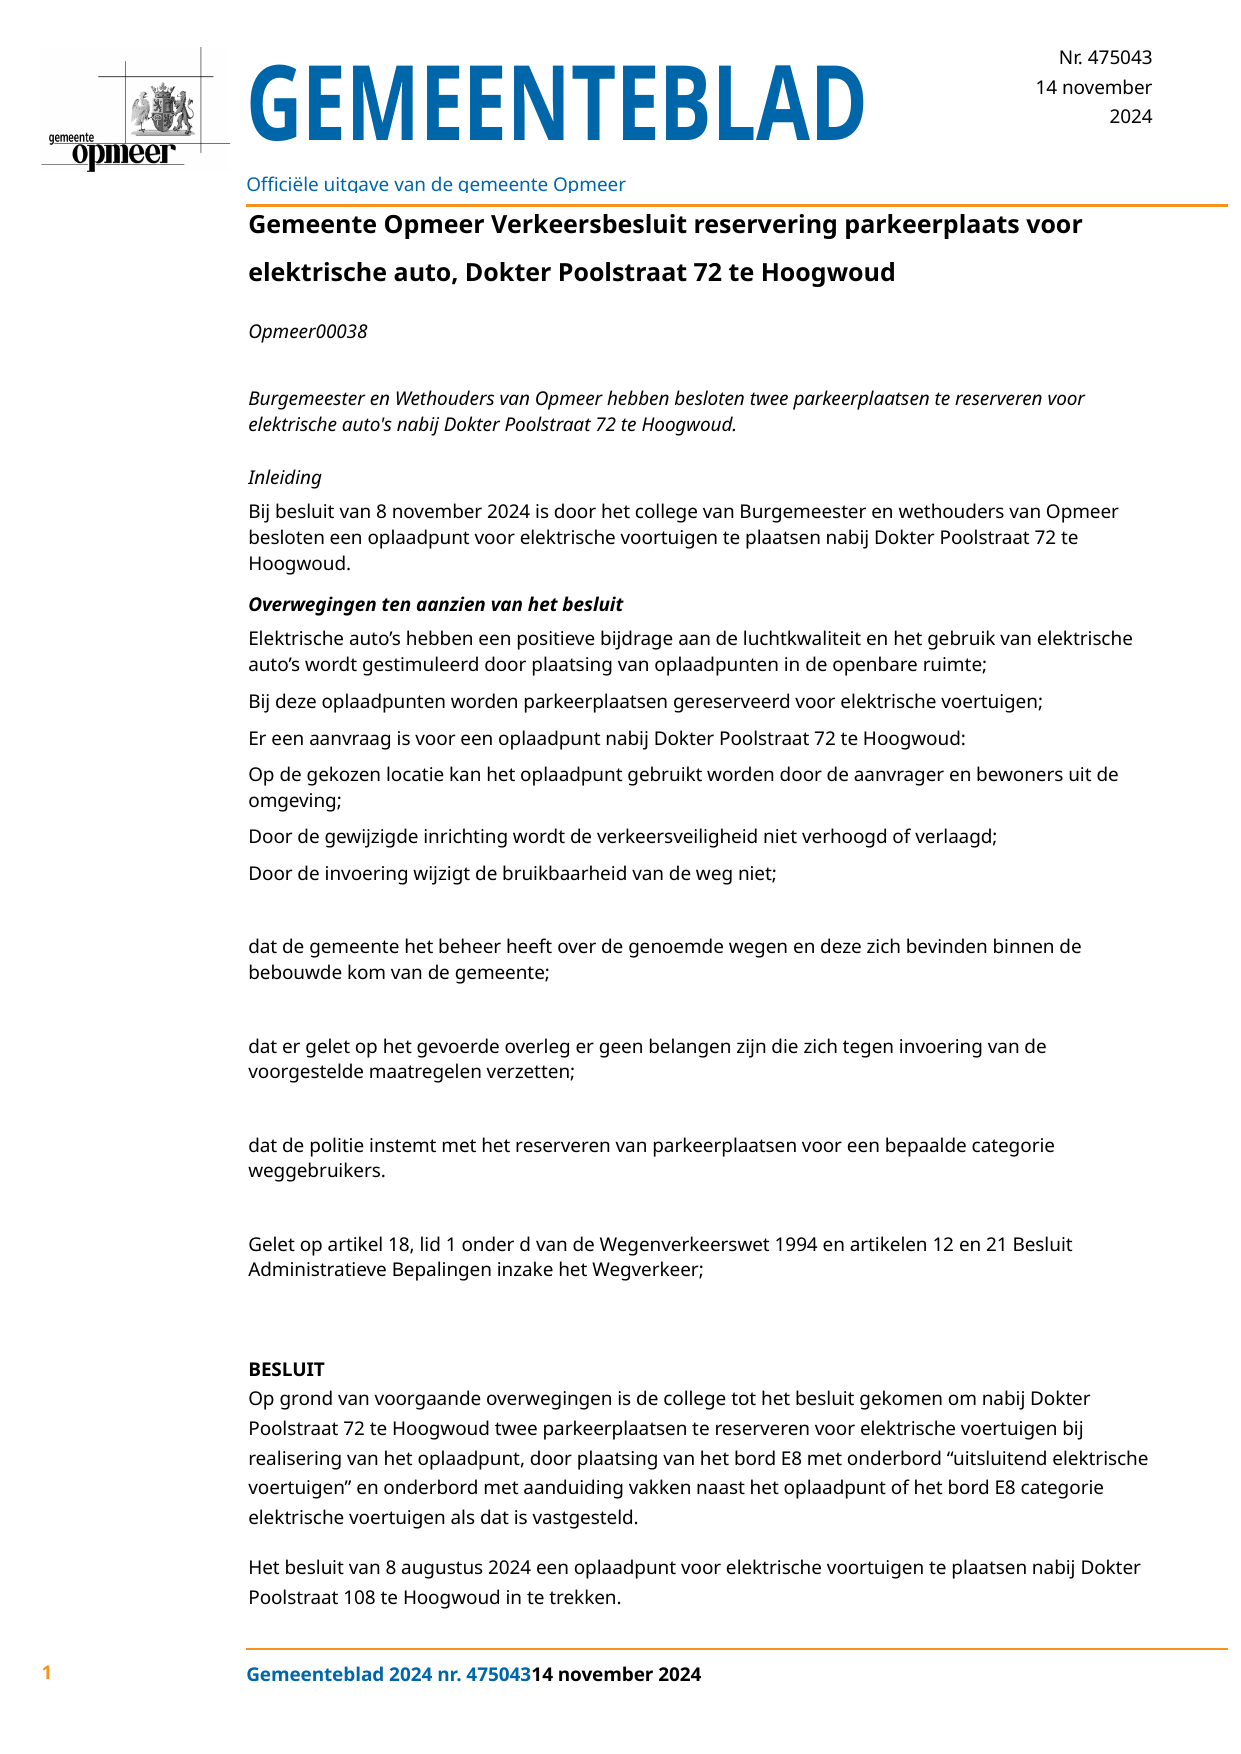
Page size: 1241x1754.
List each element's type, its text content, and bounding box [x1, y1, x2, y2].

text Elektrische auto’s hebben een positieve bijdrage aan de luchtkwaliteit en het gebruik van elektrische auto’s wordt gestimuleerd door plaatsing van oplaadpunten in de openbare ruimte; [248, 626, 1152, 677]
text Door de invoering wijzigt de bruikbaarheid van de weg niet; [248, 860, 1152, 886]
text Inleiding [248, 464, 1152, 490]
text Op de gekozen locatie kan het oplaadpunt gebruikt worden door de aanvrager en bewoners uit de omgeving; [248, 761, 1152, 813]
text dat er gelet op het gevoerde overleg er geen belangen zijn die zich tegen invoering van de voorgestelde maatregelen verzetten; [248, 1033, 1152, 1084]
text dat de politie instemt met het reserveren van parkeerplaatsen voor een bepaalde categorie weggebruikers. [248, 1132, 1152, 1183]
picture [41, 47, 231, 172]
text Op grond van voorgaande overwegingen is de college tot het besluit gekomen om nabij Dokter Poolstraat 72 te Hoogwoud twee parkeerplaatsen te reserveren voor elektrische voertuigen bij realisering van het oplaadpunt, door plaatsing van het bord E8 met onderbord “uitsluitend elektrische voertuigen” en onderbord met aanduiding vakken naast het oplaadpunt of het bord E8 categorie elektrische voertuigen als dat is vastgesteld. [248, 1386, 1152, 1530]
text Burgemeester en Wethouders van Opmeer hebben besloten twee parkeerplaatsen te reserveren voor elektrische auto's nabij Dokter Poolstraat 72 te Hoogwoud. [248, 386, 1152, 437]
text Gemeente Opmeer Verkeersbesluit reservering parkeerplaats voor elektrische auto, Dokter Poolstraat 72 te Hoogwoud [248, 207, 1152, 288]
text Opmeer00038 [248, 318, 1152, 344]
text Bij deze oplaadpunten worden parkeerplaatsen gereserveerd voor elektrische voertuigen; [248, 688, 1152, 714]
text Bij besluit van 8 november 2024 is door het college van Burgemeester en wethouders van Opmeer besloten een oplaadpunt voor elektrische voortuigen te plaatsen nabij Dokter Poolstraat 72 te Hoogwoud. [248, 498, 1152, 575]
text Overwegingen ten aanzien van het besluit [248, 592, 1152, 617]
text BESLUIT [248, 1356, 1152, 1382]
text Gelet op artikel 18, lid 1 onder d van de Wegenverkeerswet 1994 en artikelen 12 en 21 Besluit Administratieve Bepalingen inzake het Wegverkeer; [248, 1231, 1152, 1282]
text dat de gemeente het beheer heeft over de genoemde wegen en deze zich bevinden binnen de bebouwde kom van de gemeente; [248, 934, 1152, 985]
text Er een aanvraag is voor een oplaadpunt nabij Dokter Poolstraat 72 te Hoogwoud: [248, 725, 1152, 750]
text Door de gewijzigde inrichting wordt de verkeersveiligheid niet verhoogd of verlaagd; [248, 824, 1152, 849]
text Het besluit van 8 augustus 2024 een oplaadpunt voor elektrische voortuigen te plaatsen nabij Dokter Poolstraat 108 te Hoogwoud in te trekken. [248, 1554, 1152, 1610]
